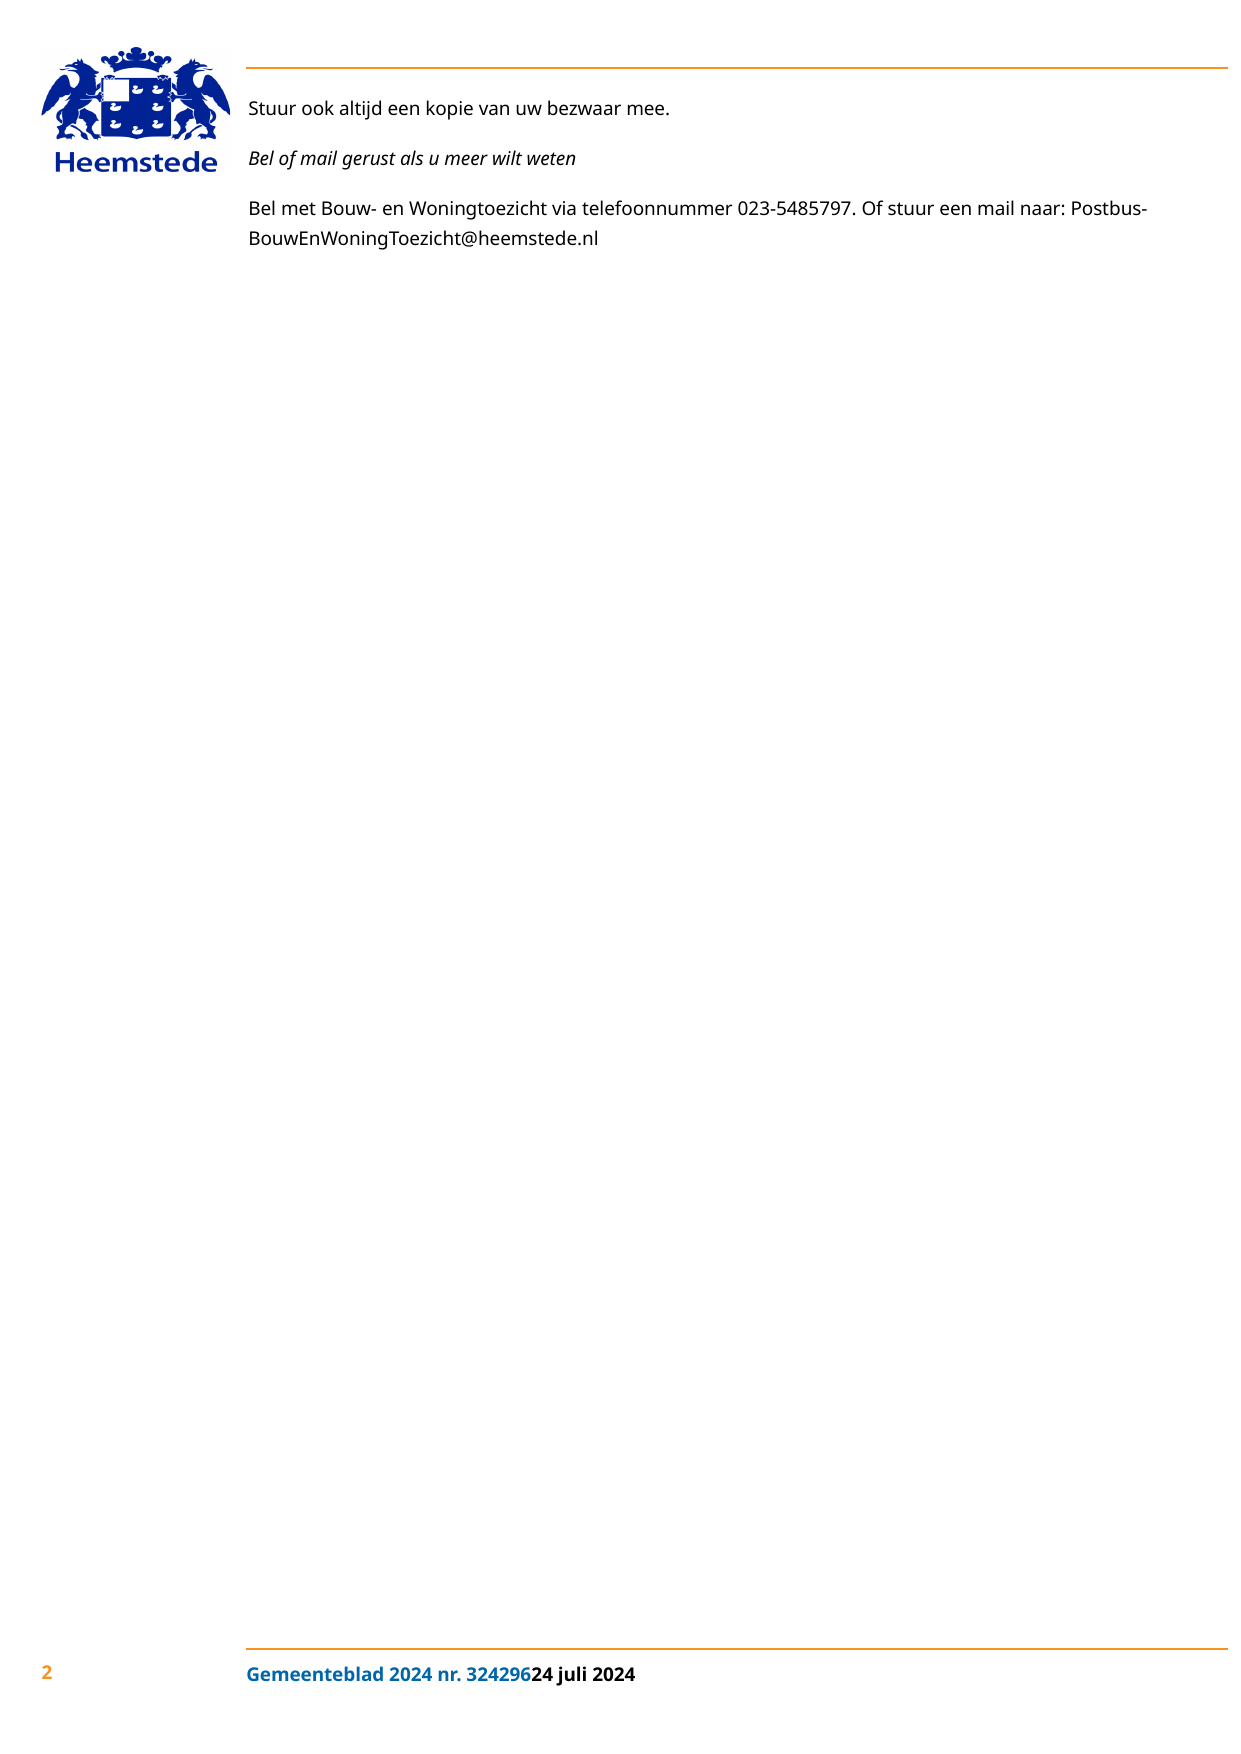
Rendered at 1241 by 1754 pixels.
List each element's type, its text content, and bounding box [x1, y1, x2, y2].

text Stuur ook altijd een kopie van uw bezwaar mee. [248, 95, 1152, 121]
text Bel met Bouw- en Woningtoezicht via telefoonnummer 023-5485797. Of stuur een mail naar: Postbus-BouwEnWoningToezicht@heemstede.nl [248, 196, 1152, 251]
text Bel of mail gerust als u meer wilt weten [248, 145, 1152, 171]
picture [41, 47, 231, 172]
